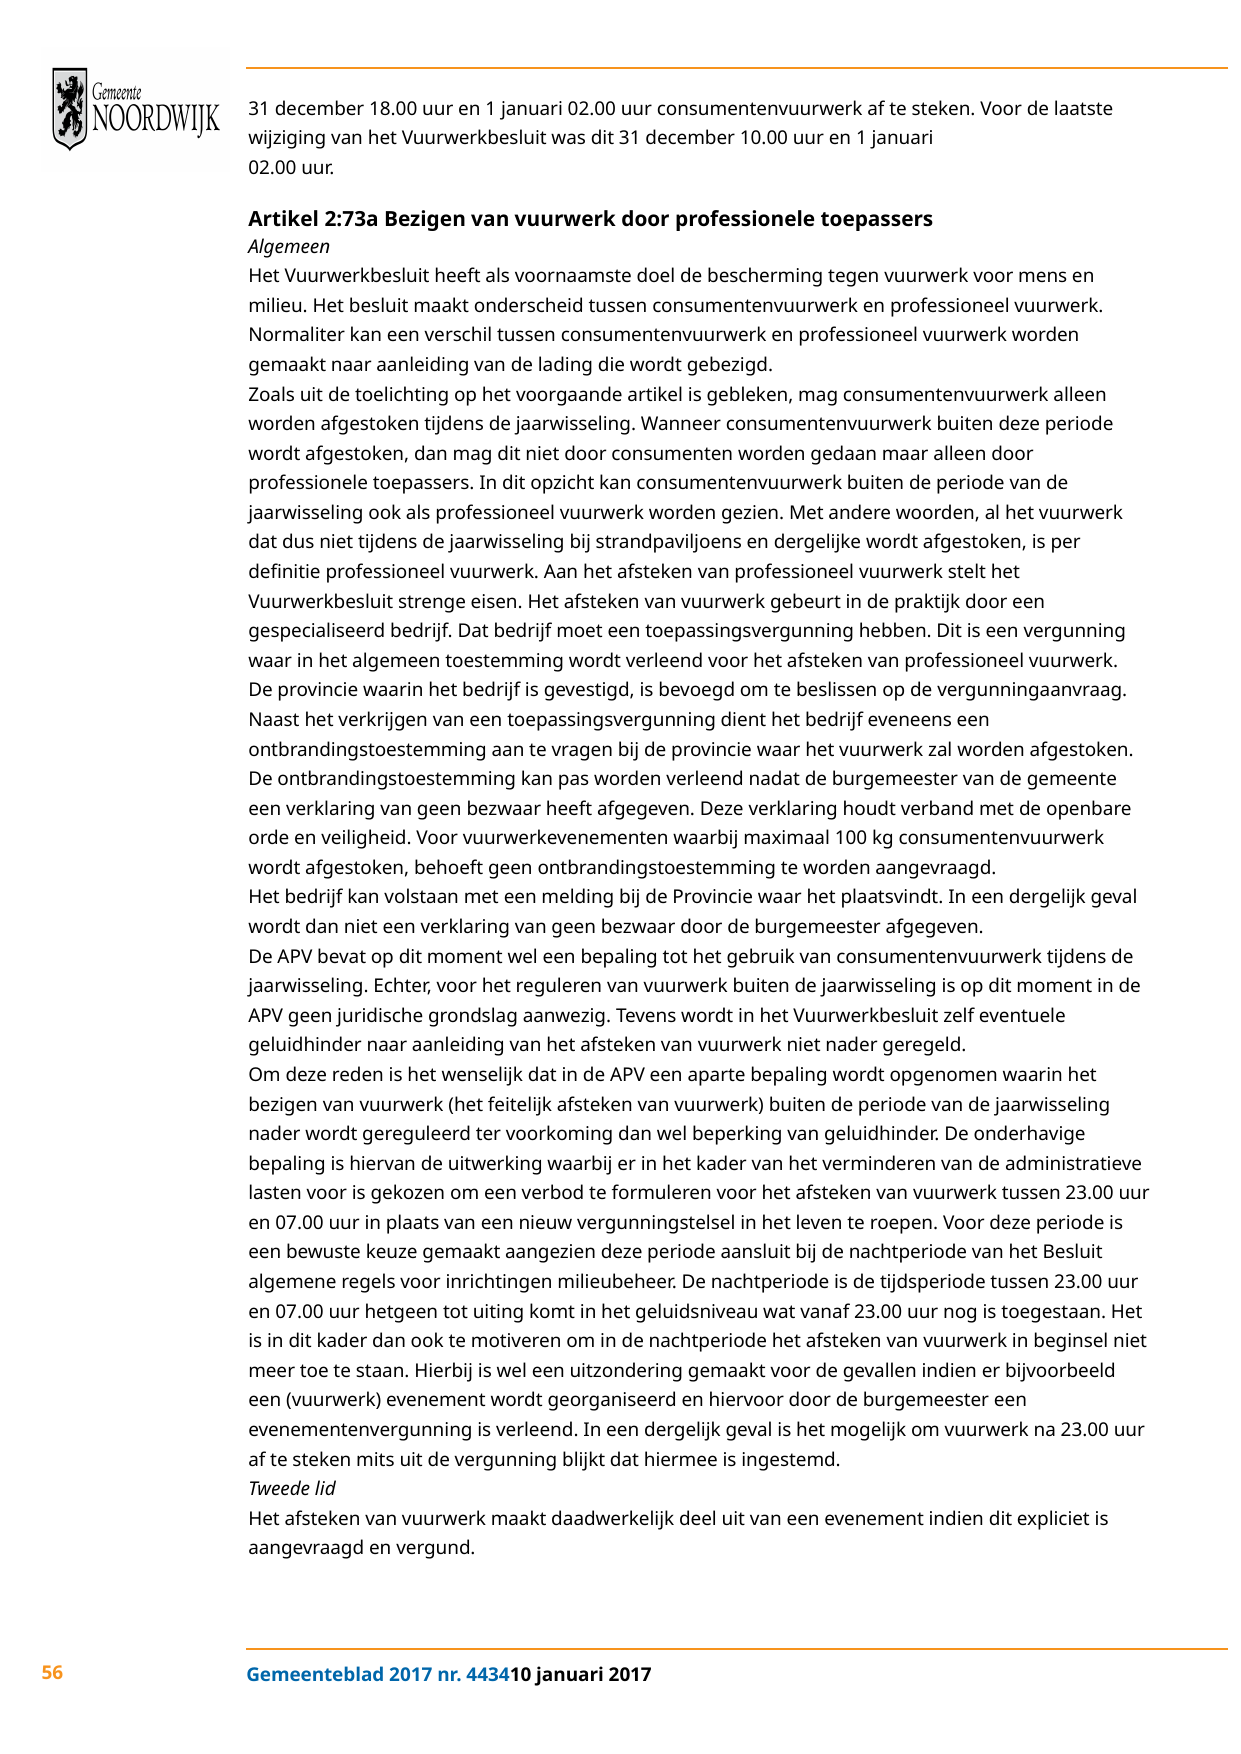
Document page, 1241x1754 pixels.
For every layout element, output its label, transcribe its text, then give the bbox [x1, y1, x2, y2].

text 31 december 18.00 uur en 1 januari 02.00 uur consumentenvuurwerk af te steken. Voor de laatste wijziging van het Vuurwerkbesluit was dit 31 december 10.00 uur en 1 januari [248, 95, 1152, 150]
text 02.00 uur. [248, 154, 1152, 180]
text Tweede lid [248, 1475, 1152, 1501]
text Artikel 2:73a Bezigen van vuurwerk door professionele toepassers [248, 204, 1152, 233]
text Het Vuurwerkbesluit heeft als voornaamste doel de bescherming tegen vuurwerk voor mens en milieu. Het besluit maakt onderscheid tussen consumentenvuurwerk en professioneel vuurwerk. Normaliter kan een verschil tussen consumentenvuurwerk en professioneel vuurwerk worden gemaakt naar aanleiding van de lading die wordt gebezigd. [248, 262, 1152, 377]
picture [41, 47, 231, 172]
text Het afsteken van vuurwerk maakt daadwerkelijk deel uit van een evenement indien dit expliciet is [248, 1505, 1152, 1531]
text aangevraagd en vergund. [248, 1534, 1152, 1560]
text Naast het verkrijgen van een toepassingsvergunning dient het bedrijf eveneens een ontbrandingstoestemming aan te vragen bij de provincie waar het vuurwerk zal worden afgestoken. De ontbrandingstoestemming kan pas worden verleend nadat de burgemeester van de gemeente een verklaring van geen bezwaar heeft afgegeven. Deze verklaring houdt verband met de openbare orde en veiligheid. Voor vuurwerkevenementen waarbij maximaal 100 kg consumentenvuurwerk wordt afgestoken, behoeft geen ontbrandingstoestemming te worden aangevraagd. [248, 706, 1152, 880]
text Het bedrijf kan volstaan met een melding bij de Provincie waar het plaatsvindt. In een dergelijk geval wordt dan niet een verklaring van geen bezwaar door de burgemeester afgegeven. [248, 884, 1152, 939]
text Algemeen [248, 233, 1152, 258]
text Om deze reden is het wenselijk dat in de APV een aparte bepaling wordt opgenomen waarin het bezigen van vuurwerk (het feitelijk afsteken van vuurwerk) buiten de periode van de jaarwisseling nader wordt gereguleerd ter voorkoming dan wel beperking van geluidhinder. De onderhavige bepaling is hiervan de uitwerking waarbij er in het kader van het verminderen van de administratieve lasten voor is gekozen om een verbod te formuleren voor het afsteken van vuurwerk tussen 23.00 uur en 07.00 uur in plaats van een nieuw vergunningstelsel in het leven te roepen. Voor deze periode is een bewuste keuze gemaakt aangezien deze periode aansluit bij de nachtperiode van het Besluit algemene regels voor inrichtingen milieubeheer. De nachtperiode is de tijdsperiode tussen 23.00 uur en 07.00 uur hetgeen tot uiting komt in het geluidsniveau wat vanaf 23.00 uur nog is toegestaan. Het is in dit kader dan ook te motiveren om in de nachtperiode het afsteken van vuurwerk in beginsel niet meer toe te staan. Hierbij is wel een uitzondering gemaakt voor de gevallen indien er bijvoorbeeld een (vuurwerk) evenement wordt georganiseerd en hiervoor door de burgemeester een evenementenvergunning is verleend. In een dergelijk geval is het mogelijk om vuurwerk na 23.00 uur af te steken mits uit de vergunning blijkt dat hiermee is ingestemd. [248, 1061, 1152, 1471]
text Zoals uit de toelichting op het voorgaande artikel is gebleken, mag consumentenvuurwerk alleen worden afgestoken tijdens de jaarwisseling. Wanneer consumentenvuurwerk buiten deze periode wordt afgestoken, dan mag dit niet door consumenten worden gedaan maar alleen door professionele toepassers. In dit opzicht kan consumentenvuurwerk buiten de periode van de jaarwisseling ook als professioneel vuurwerk worden gezien. Met andere woorden, al het vuurwerk dat dus niet tijdens de jaarwisseling bij strandpaviljoens en dergelijke wordt afgestoken, is per definitie professioneel vuurwerk. Aan het afsteken van professioneel vuurwerk stelt het Vuurwerkbesluit strenge eisen. Het afsteken van vuurwerk gebeurt in de praktijk door een gespecialiseerd bedrijf. Dat bedrijf moet een toepassingsvergunning hebben. Dit is een vergunning waar in het algemeen toestemming wordt verleend voor het afsteken van professioneel vuurwerk. [248, 381, 1152, 673]
text De provincie waarin het bedrijf is gevestigd, is bevoegd om te beslissen op de vergunningaanvraag. [248, 677, 1152, 702]
text De APV bevat op dit moment wel een bepaling tot het gebruik van consumentenvuurwerk tijdens de jaarwisseling. Echter, voor het reguleren van vuurwerk buiten de jaarwisseling is op dit moment in de APV geen juridische grondslag aanwezig. Tevens wordt in het Vuurwerkbesluit zelf eventuele geluidhinder naar aanleiding van het afsteken van vuurwerk niet nader geregeld. [248, 943, 1152, 1057]
